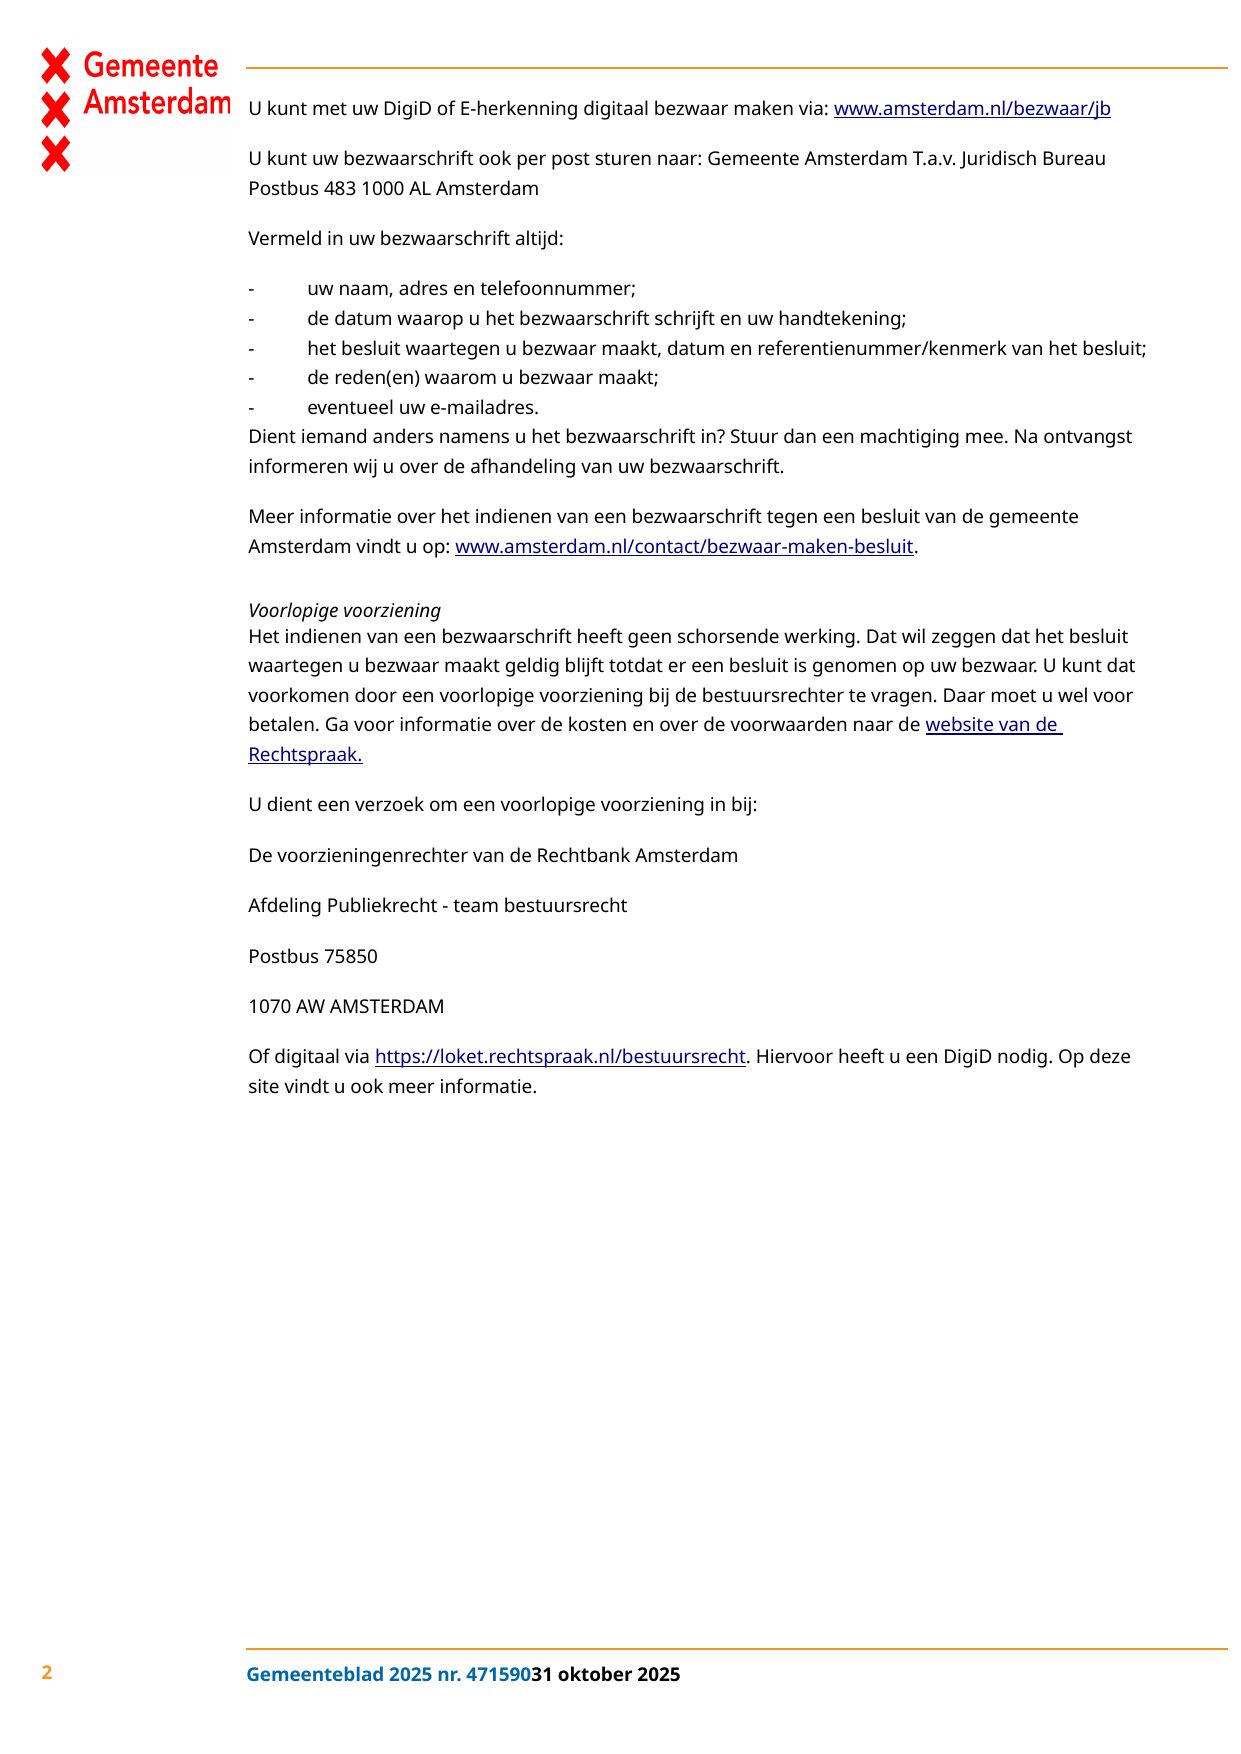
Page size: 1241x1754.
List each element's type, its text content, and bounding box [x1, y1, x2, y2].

picture [41, 47, 231, 172]
text Meer informatie over het indienen van een bezwaarschrift tegen een besluit van de gemeente Amsterdam vindt u op: www.amsterdam.nl/contact/bezwaar-maken-besluit. [248, 503, 1152, 559]
text Dient iemand anders namens u het bezwaarschrift in? Stuur dan een machtiging mee. Na ontvangst informeren wij u over de afhandeling van uw bezwaarschrift. [248, 423, 1152, 479]
text Afdeling Publiekrecht - team bestuursrecht [248, 892, 1152, 918]
text Postbus 75850 [248, 943, 1152, 968]
text De voorzieningenrechter van de Rechtbank Amsterdam [248, 842, 1152, 868]
text Het indienen van een bezwaarschrift heeft geen schorsende werking. Dat wil zeggen dat het besluit waartegen u bezwaar maakt geldig blijft totdat er een besluit is genomen op uw bezwaar. U kunt dat voorkomen door een voorlopige voorziening bij de bestuursrechter te vragen. Daar moet u wel voor betalen. Ga voor informatie over de kosten en over de voorwaarden naar de website van de Rechtspraak. [248, 623, 1152, 767]
list eventueel uw e-mailadres. [248, 394, 1152, 420]
text Of digitaal via https://loket.rechtspraak.nl/bestuursrecht. Hiervoor heeft u een DigiD nodig. Op deze site vindt u ook meer informatie. [248, 1044, 1152, 1099]
text U kunt uw bezwaarschrift ook per post sturen naar: Gemeente Amsterdam T.a.v. Juridisch Bureau Postbus 483 1000 AL Amsterdam [248, 145, 1152, 201]
list uw naam, adres en telefoonnummer; [248, 276, 1152, 301]
list de datum waarop u het bezwaarschrift schrijft en uw handtekening; [248, 305, 1152, 331]
list het besluit waartegen u bezwaar maakt, datum en referentienummer/kenmerk van het besluit; [248, 335, 1152, 361]
text 1070 AW AMSTERDAM [248, 993, 1152, 1019]
text U dient een verzoek om een voorlopige voorziening in bij: [248, 792, 1152, 817]
text Vermeld in uw bezwaarschrift altijd: [248, 225, 1152, 251]
text Voorlopige voorziening [248, 597, 1152, 623]
text U kunt met uw DigiD of E-herkenning digitaal bezwaar maken via: www.amsterdam.nl/bezwaar/jb [248, 95, 1152, 121]
list de reden(en) waarom u bezwaar maakt; [248, 364, 1152, 390]
